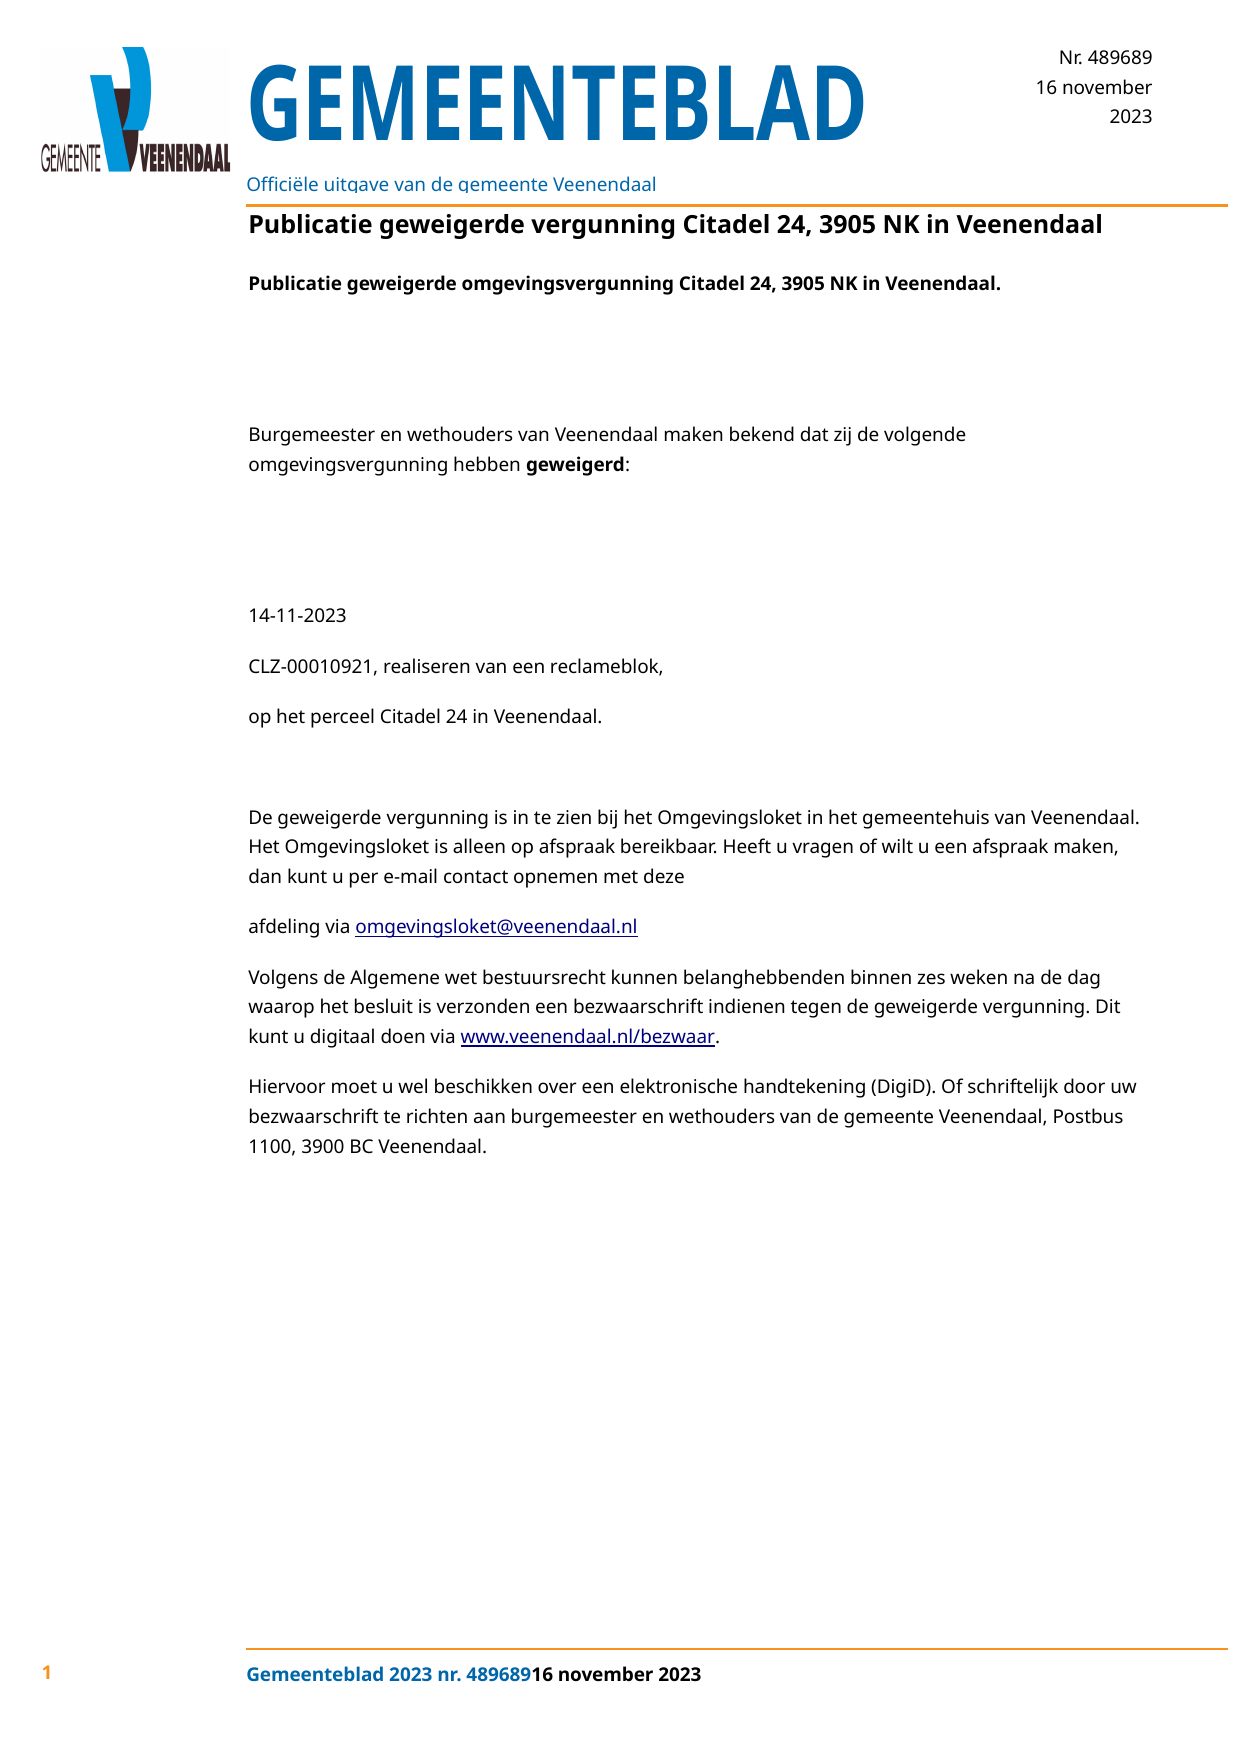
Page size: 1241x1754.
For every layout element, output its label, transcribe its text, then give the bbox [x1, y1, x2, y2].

text Publicatie geweigerde vergunning Citadel 24, 3905 NK in Veenendaal [248, 207, 1152, 241]
picture [123, 47, 231, 172]
text Publicatie geweigerde omgevingsvergunning Citadel 24, 3905 NK in Veenendaal. [248, 270, 1152, 296]
text Burgemeester en wethouders van Veenendaal maken bekend dat zij de volgende omgevingsvergunning hebben geweigerd: [248, 422, 1152, 477]
text Volgens de Algemene wet bestuursrecht kunnen belanghebbenden binnen zes weken na de dag waarop het besluit is verzonden een bezwaarschrift indienen tegen de geweigerde vergunning. Dit kunt u digitaal doen via www.veenendaal.nl/bezwaar. [248, 964, 1152, 1049]
text Hiervoor moet u wel beschikken over een elektronische handtekening (DigiD). Of schriftelijk door uw bezwaarschrift te richten aan burgemeester en wethouders van de gemeente Veenendaal, Postbus 1100, 3900 BC Veenendaal. [248, 1074, 1152, 1158]
text 14-11-2023 [248, 602, 1152, 628]
text De geweigerde vergunning is in te zien bij het Omgevingsloket in het gemeentehuis van Veenendaal. Het Omgevingsloket is alleen op afspraak bereikbaar. Heeft u vragen of wilt u een afspraak maken, dan kunt u per e-mail contact opnemen met deze [248, 804, 1152, 889]
text op het perceel Citadel 24 in Veenendaal. [248, 703, 1152, 729]
text CLZ-00010921, realiseren van een reclameblok, [248, 653, 1152, 678]
picture [41, 47, 130, 172]
text afdeling via omgevingsloket@veenendaal.nl [248, 914, 1152, 939]
